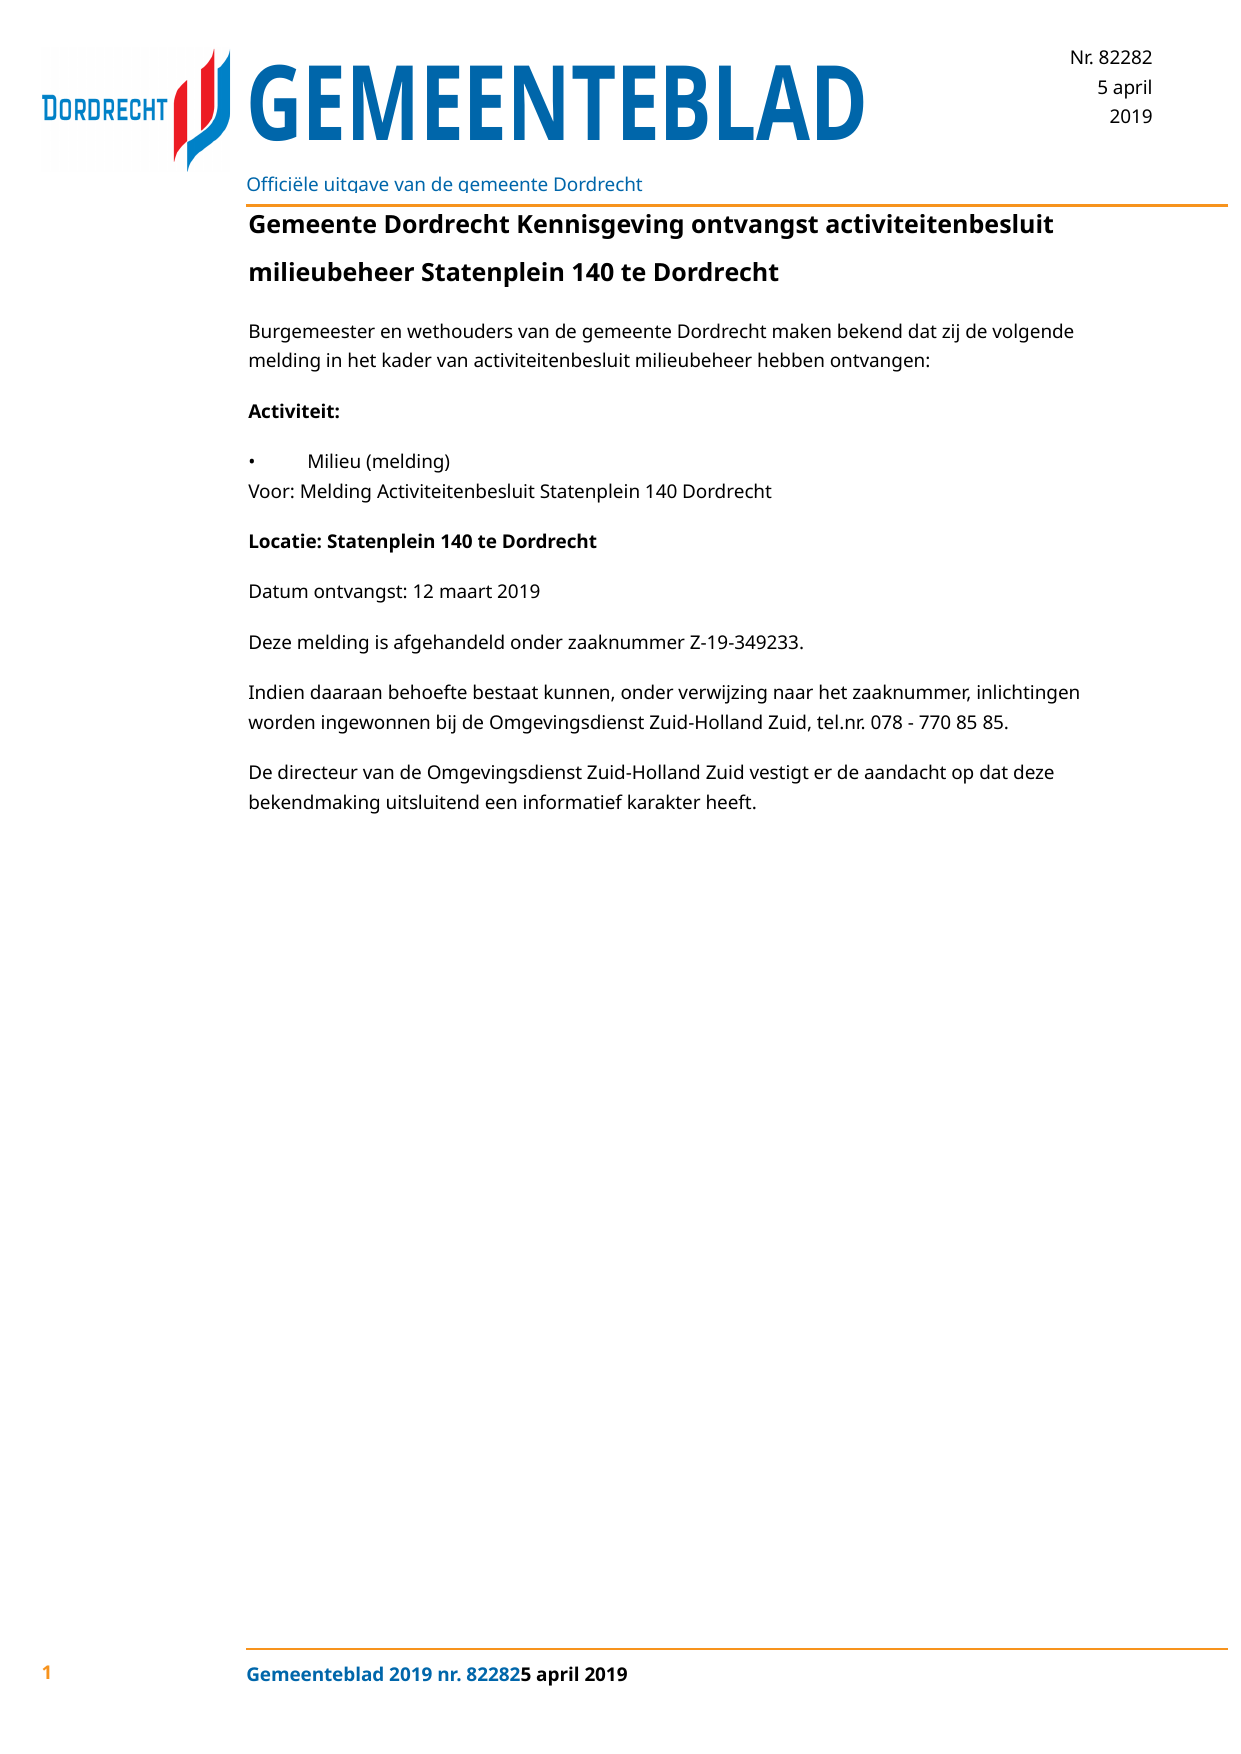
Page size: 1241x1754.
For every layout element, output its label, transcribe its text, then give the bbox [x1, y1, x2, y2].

list Milieu (melding) [248, 448, 1152, 474]
picture [41, 47, 231, 172]
text Deze melding is afgehandeld onder zaaknummer Z-19-349233. [248, 629, 1152, 655]
text Locatie: Statenplein 140 te Dordrecht [248, 528, 1152, 554]
text Voor: Melding Activiteitenbesluit Statenplein 140 Dordrecht [248, 478, 1152, 504]
text De directeur van de Omgevingsdienst Zuid-Holland Zuid vestigt er de aandacht op dat deze bekendmaking uitsluitend een informatief karakter heeft. [248, 759, 1152, 815]
text Datum ontvangst: 12 maart 2019 [248, 579, 1152, 604]
text Indien daaraan behoefte bestaat kunnen, onder verwijzing naar het zaaknummer, inlichtingen worden ingewonnen bij de Omgevingsdienst Zuid-Holland Zuid, tel.nr. 078 - 770 85 85. [248, 679, 1152, 735]
text Activiteit: [248, 398, 1152, 424]
text Gemeente Dordrecht Kennisgeving ontvangst activiteitenbesluit milieubeheer Statenplein 140 te Dordrecht [248, 207, 1152, 288]
text Burgemeester en wethouders van de gemeente Dordrecht maken bekend dat zij de volgende melding in het kader van activiteitenbesluit milieubeheer hebben ontvangen: [248, 318, 1152, 373]
